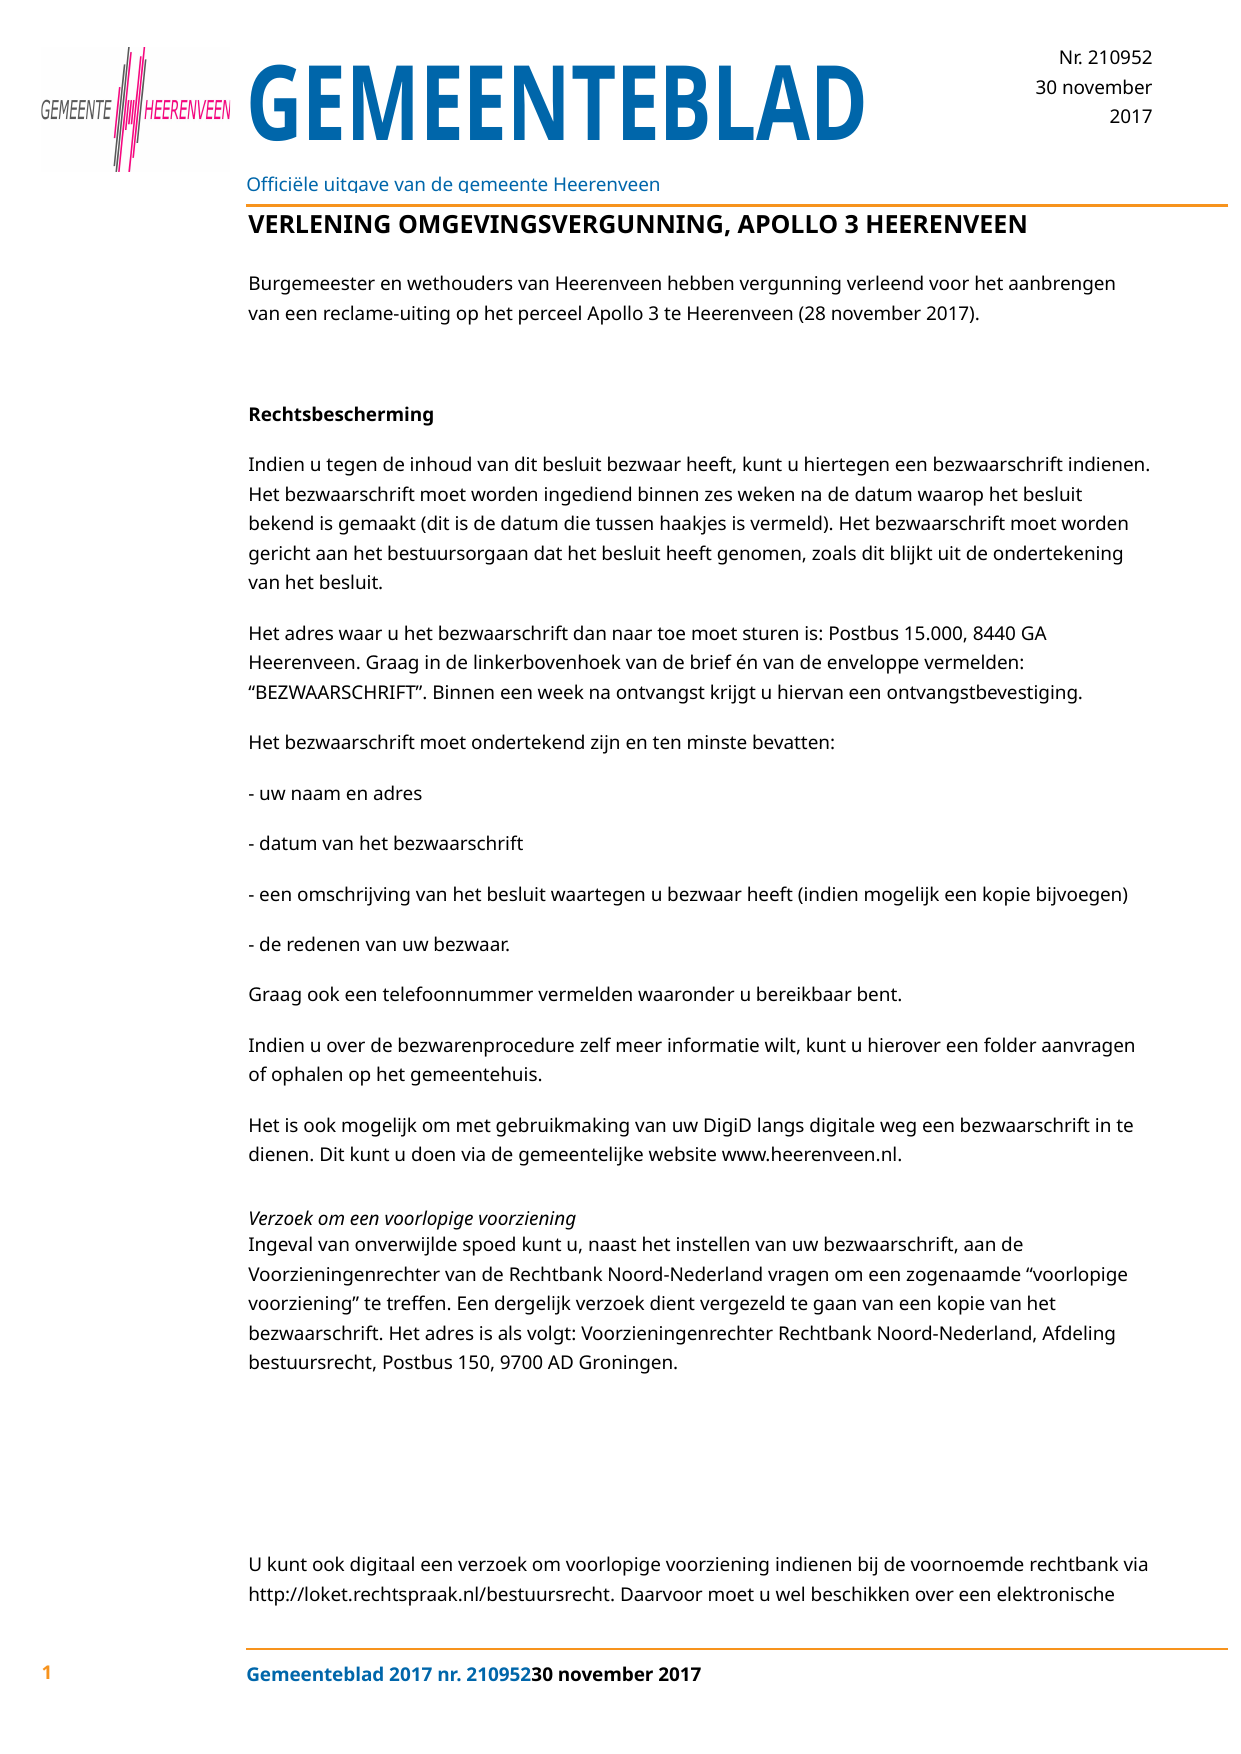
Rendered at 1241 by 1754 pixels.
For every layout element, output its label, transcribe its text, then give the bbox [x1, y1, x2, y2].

text Het bezwaarschrift moet ondertekend zijn en ten minste bevatten: [248, 729, 1152, 755]
text - uw naam en adres [248, 780, 1152, 806]
text - een omschrijving van het besluit waartegen u bezwaar heeft (indien mogelijk een kopie bijvoegen) [248, 881, 1152, 906]
text Het adres waar u het bezwaarschrift dan naar toe moet sturen is: Postbus 15.000, 8440 GA Heerenveen. Graag in de linkerbovenhoek van de brief én van de enveloppe vermelden: “BEZWAARSCHRIFT”. Binnen een week na ontvangst krijgt u hiervan een ontvangstbevestiging. [248, 620, 1152, 705]
text U kunt ook digitaal een verzoek om voorlopige voorziening indienen bij de voornoemde rechtbank via http://loket.rechtspraak.nl/bestuursrecht. Daarvoor moet u wel beschikken over een elektronische [248, 1551, 1152, 1607]
text - de redenen van uw bezwaar. [248, 931, 1152, 957]
text Verzoek om een voorlopige voorziening [248, 1206, 1152, 1231]
text Het is ook mogelijk om met gebruikmaking van uw DigiD langs digitale weg een bezwaarschrift in te dienen. Dit kunt u doen via de gemeentelijke website www.heerenveen.nl. [248, 1112, 1152, 1167]
text Graag ook een telefoonnummer vermelden waaronder u bereikbaar bent. [248, 982, 1152, 1007]
text Burgemeester en wethouders van Heerenveen hebben vergunning verleend voor het aanbrengen van een reclame-uiting op het perceel Apollo 3 te Heerenveen (28 november 2017). [248, 270, 1152, 326]
text Rechtsbescherming [248, 401, 1152, 426]
text - datum van het bezwaarschrift [248, 830, 1152, 856]
text Indien u over de bezwarenprocedure zelf meer informatie wilt, kunt u hierover een folder aanvragen of ophalen op het gemeentehuis. [248, 1032, 1152, 1087]
text Ingeval van onverwijlde spoed kunt u, naast het instellen van uw bezwaarschrift, aan de Voorzieningenrechter van de Rechtbank Noord-Nederland vragen om een zogenaamde “voorlopige voorziening” te treffen. Een dergelijk verzoek dient vergezeld te gaan van een kopie van het bezwaarschrift. Het adres is als volgt: Voorzieningenrechter Rechtbank Noord-Nederland, Afdeling bestuursrecht, Postbus 150, 9700 AD Groningen. [248, 1231, 1152, 1375]
text VERLENING OMGEVINGSVERGUNNING, APOLLO 3 HEERENVEEN [248, 207, 1152, 241]
text Indien u tegen de inhoud van dit besluit bezwaar heeft, kunt u hiertegen een bezwaarschrift indienen. Het bezwaarschrift moet worden ingediend binnen zes weken na de datum waarop het besluit bekend is gemaakt (dit is de datum die tussen haakjes is vermeld). Het bezwaarschrift moet worden gericht aan het bestuursorgaan dat het besluit heeft genomen, zoals dit blijkt uit de ondertekening van het besluit. [248, 451, 1152, 595]
picture [41, 47, 231, 172]
